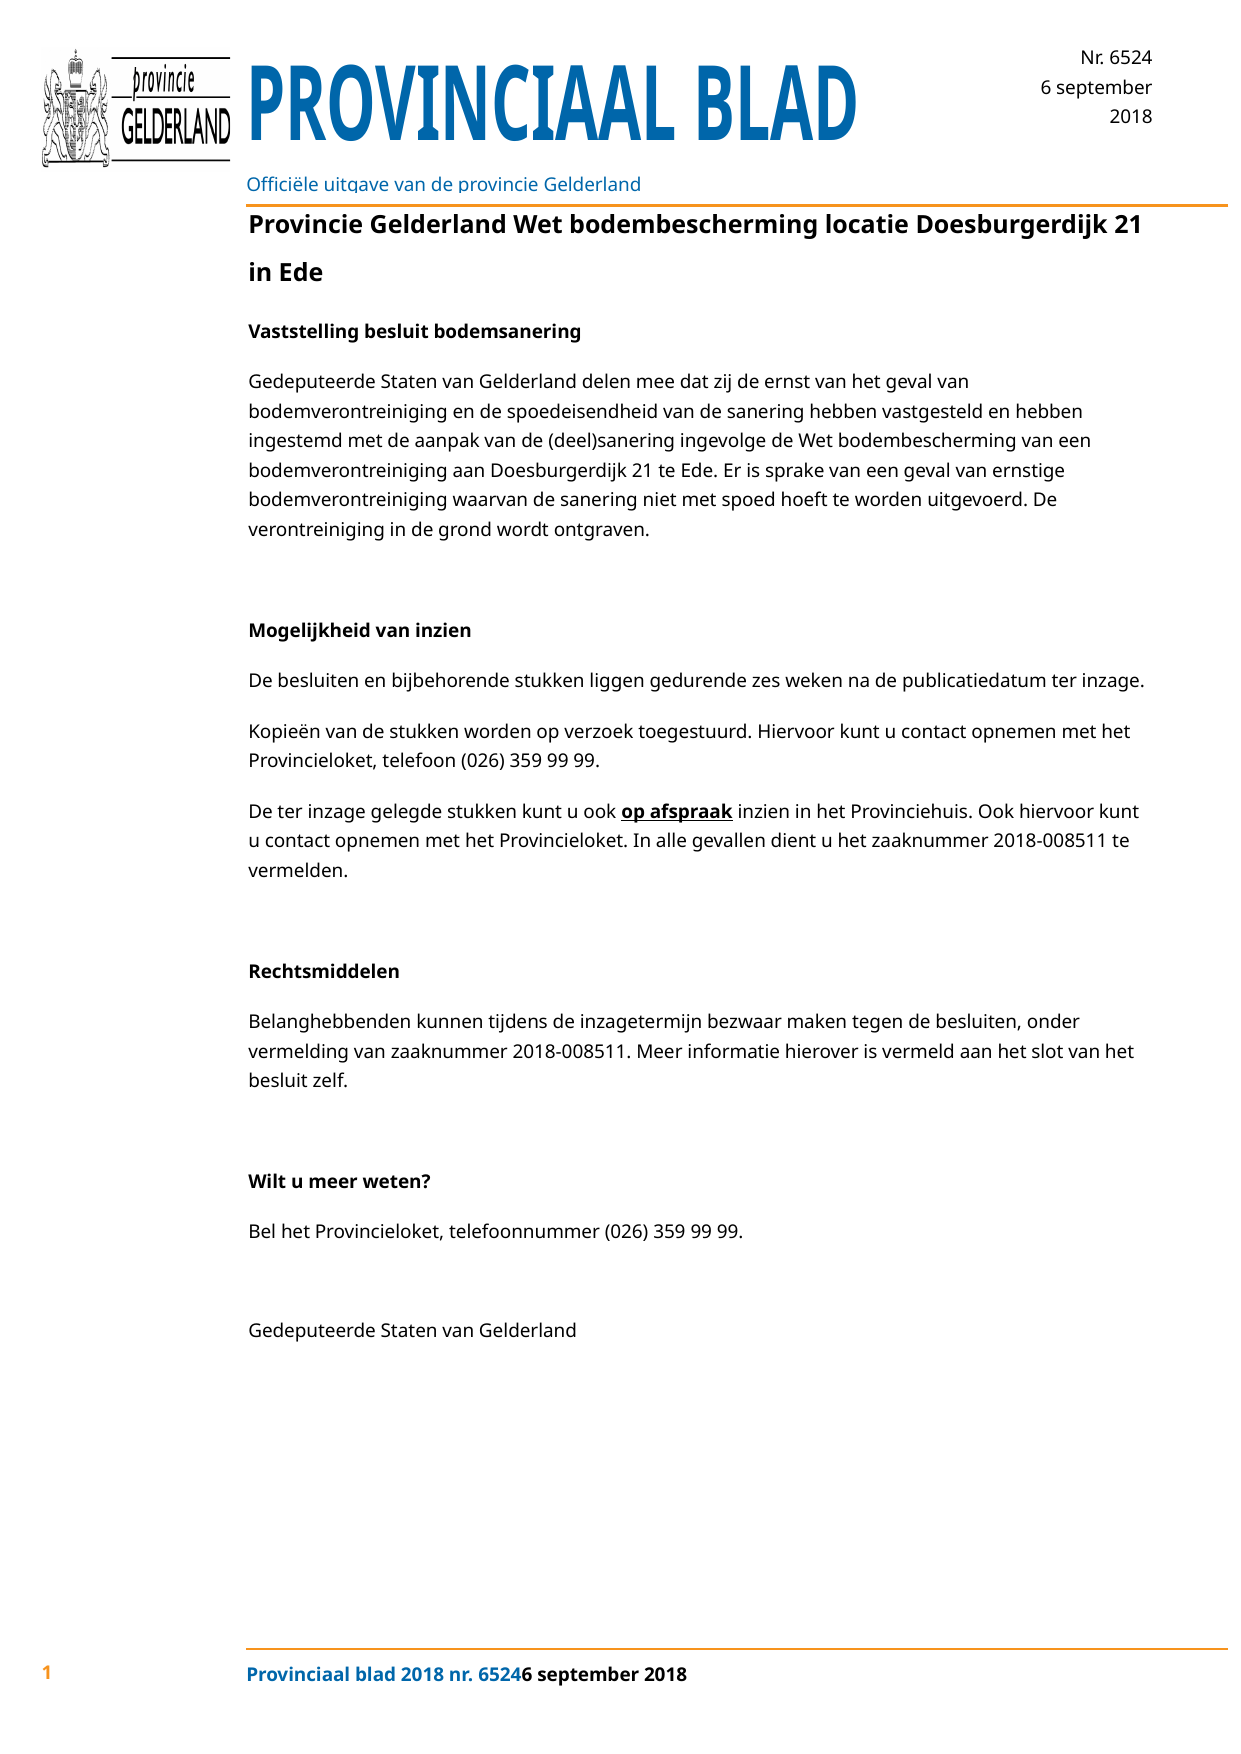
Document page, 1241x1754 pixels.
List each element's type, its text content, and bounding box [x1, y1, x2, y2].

text De besluiten en bijbehorende stukken liggen gedurende zes weken na de publicatiedatum ter inzage. [248, 667, 1152, 693]
text Belanghebbenden kunnen tijdens de inzagetermijn bezwaar maken tegen de besluiten, onder vermelding van zaaknummer 2018-008511. Meer informatie hierover is vermeld aan het slot van het besluit zelf. [248, 1008, 1152, 1093]
text Provincie Gelderland Wet bodembescherming locatie Doesburgerdijk 21 in Ede [248, 207, 1152, 288]
text Gedeputeerde Staten van Gelderland delen mee dat zij de ernst van het geval van bodemverontreiniging en de spoedeisendheid van de sanering hebben vastgesteld en hebben ingestemd met de aanpak van de (deel)sanering ingevolge de Wet bodembescherming van een bodemverontreiniging aan Doesburgerdijk 21 te Ede. Er is sprake van een geval van ernstige bodemverontreiniging waarvan de sanering niet met spoed hoeft te worden uitgevoerd. De verontreiniging in de grond wordt ontgraven. [248, 368, 1152, 542]
text De ter inzage gelegde stukken kunt u ook op afspraak inzien in het Provinciehuis. Ook hiervoor kunt u contact opnemen met het Provincieloket. In alle gevallen dient u het zaaknummer 2018-008511 te vermelden. [248, 798, 1152, 883]
text Gedeputeerde Staten van Gelderland [248, 1317, 1152, 1343]
text Bel het Provincieloket, telefoonnummer (026) 359 99 99. [248, 1219, 1152, 1244]
text Mogelijkheid van inzien [248, 617, 1152, 643]
text Vaststelling besluit bodemsanering [248, 318, 1152, 344]
picture [41, 47, 231, 172]
text Rechtsmiddelen [248, 958, 1152, 984]
text Kopieën van de stukken worden op verzoek toegestuurd. Hiervoor kunt u contact opnemen met het Provincieloket, telefoon (026) 359 99 99. [248, 718, 1152, 773]
text Wilt u meer weten? [248, 1168, 1152, 1194]
